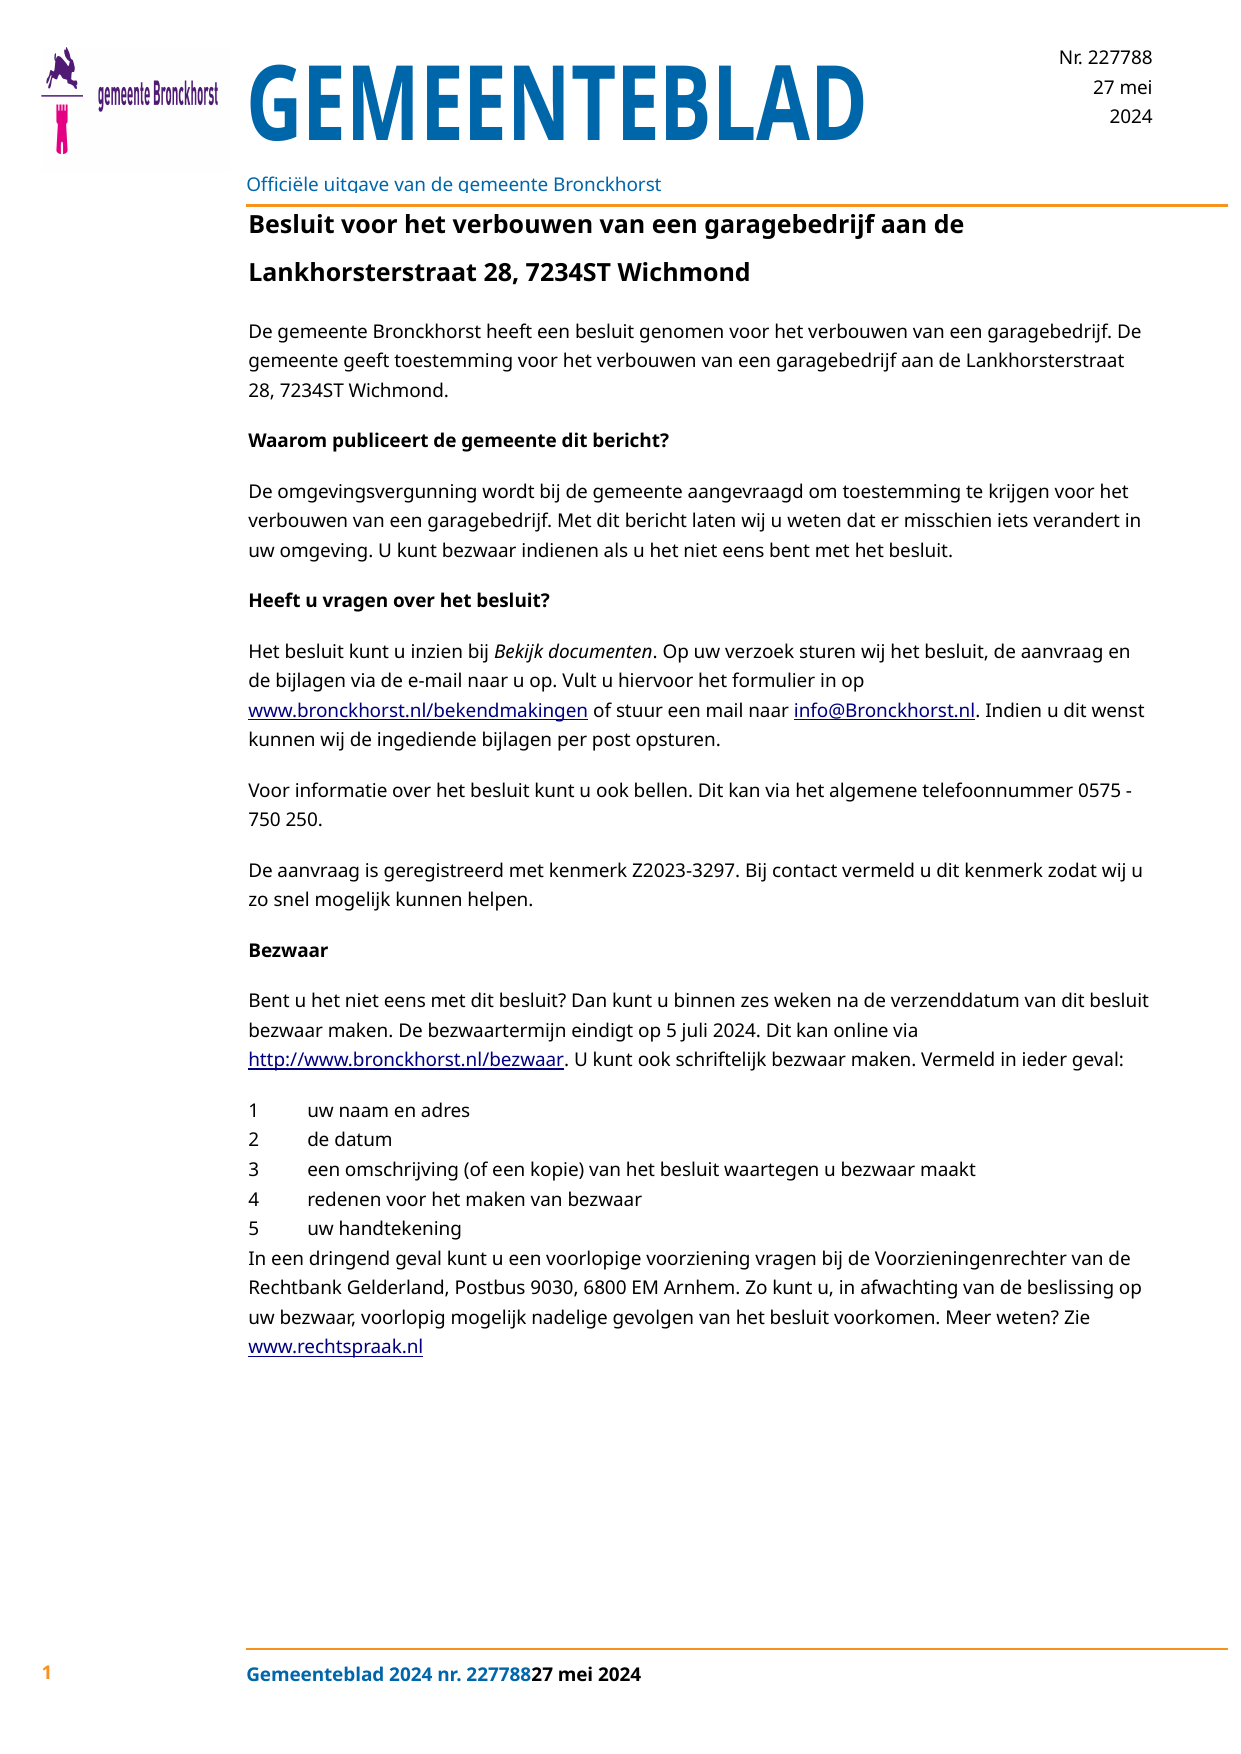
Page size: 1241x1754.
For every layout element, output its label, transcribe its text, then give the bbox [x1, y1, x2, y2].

text Heeft u vragen over het besluit? [248, 587, 1152, 613]
list uw naam en adres [248, 1097, 1152, 1123]
list een omschrijving (of een kopie) van het besluit waartegen u bezwaar maakt [248, 1156, 1152, 1182]
text Bezwaar [248, 937, 1152, 963]
text In een dringend geval kunt u een voorlopige voorziening vragen bij de Voorzieningenrechter van de Rechtbank Gelderland, Postbus 9030, 6800 EM Arnhem. Zo kunt u, in afwachting van de beslissing op uw bezwaar, voorlopig mogelijk nadelige gevolgen van het besluit voorkomen. Meer weten? Zie www.rechtspraak.nl [248, 1245, 1152, 1359]
list de datum [248, 1127, 1152, 1152]
text Waarom publiceert de gemeente dit bericht? [248, 427, 1152, 453]
list redenen voor het maken van bezwaar [248, 1186, 1152, 1212]
list uw handtekening [248, 1215, 1152, 1241]
text Besluit voor het verbouwen van een garagebedrijf aan de Lankhorsterstraat 28, 7234ST Wichmond [248, 207, 1152, 288]
picture [41, 47, 231, 172]
text De omgevingsvergunning wordt bij de gemeente aangevraagd om toestemming te krijgen voor het verbouwen van een garagebedrijf. Met dit bericht laten wij u weten dat er misschien iets verandert in uw omgeving. U kunt bezwaar indienen als u het niet eens bent met het besluit. [248, 478, 1152, 563]
text Bent u het niet eens met dit besluit? Dan kunt u binnen zes weken na de verzenddatum van dit besluit bezwaar maken. De bezwaartermijn eindigt op 5 juli 2024. Dit kan online via http://www.bronckhorst.nl/bezwaar. U kunt ook schriftelijk bezwaar maken. Vermeld in ieder geval: [248, 987, 1152, 1072]
text De gemeente Bronckhorst heeft een besluit genomen voor het verbouwen van een garagebedrijf. De gemeente geeft toestemming voor het verbouwen van een garagebedrijf aan de Lankhorsterstraat 28, 7234ST Wichmond. [248, 318, 1152, 403]
text De aanvraag is geregistreerd met kenmerk Z2023-3297. Bij contact vermeld u dit kenmerk zodat wij u zo snel mogelijk kunnen helpen. [248, 857, 1152, 912]
text Voor informatie over het besluit kunt u ook bellen. Dit kan via het algemene telefoonnummer 0575 - 750 250. [248, 777, 1152, 832]
text Het besluit kunt u inzien bij Bekijk documenten. Op uw verzoek sturen wij het besluit, de aanvraag en de bijlagen via de e-mail naar u op. Vult u hiervoor het formulier in op www.bronckhorst.nl/bekendmakingen of stuur een mail naar info@Bronckhorst.nl. Indien u dit wenst kunnen wij de ingediende bijlagen per post opsturen. [248, 638, 1152, 752]
